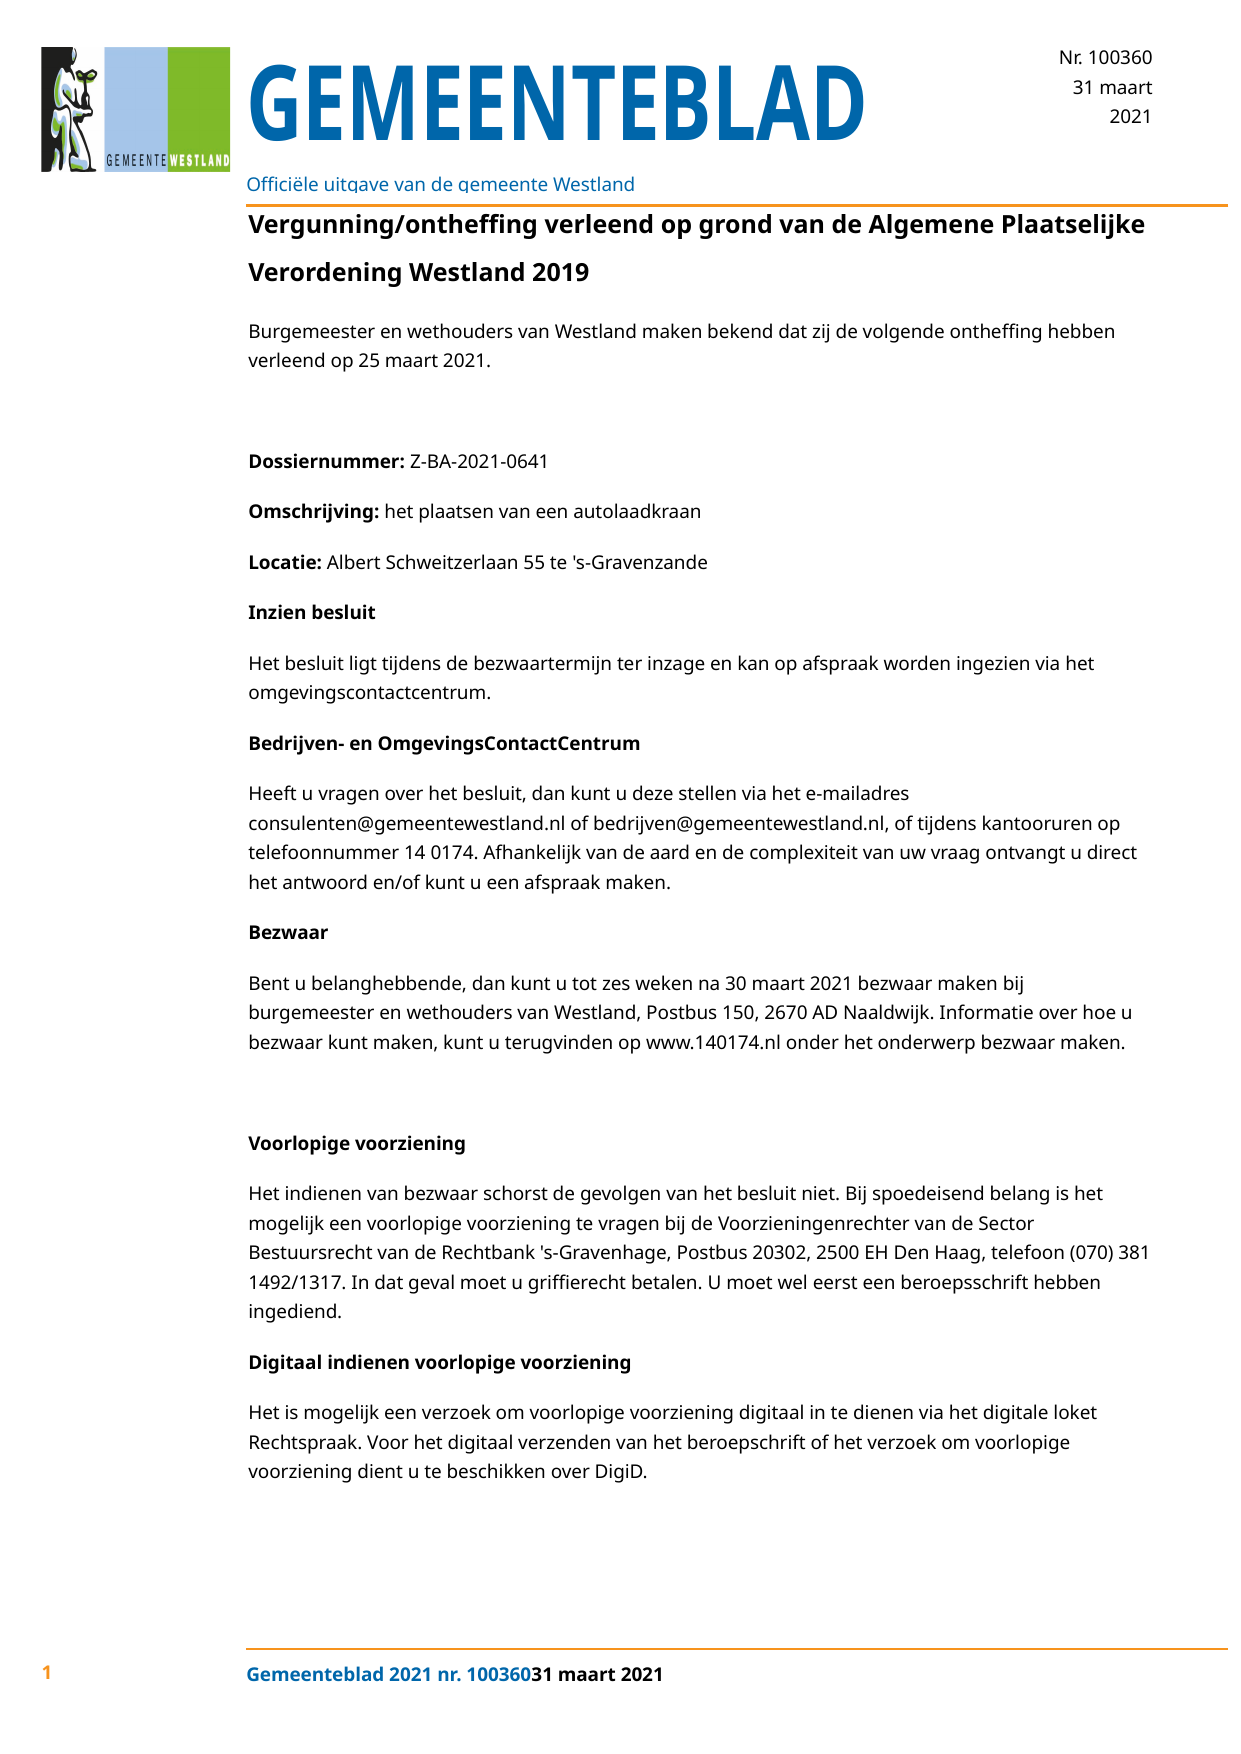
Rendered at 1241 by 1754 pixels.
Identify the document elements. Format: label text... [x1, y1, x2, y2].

text Het indienen van bezwaar schorst de gevolgen van het besluit niet. Bij spoedeisend belang is het mogelijk een voorlopige voorziening te vragen bij de Voorzieningenrechter van de Sector Bestuursrecht van de Rechtbank 's-Gravenhage, Postbus 20302, 2500 EH Den Haag, telefoon (070) 381 1492/1317. In dat geval moet u griffierecht betalen. U moet wel eerst een beroepsschrift hebben ingediend. [248, 1180, 1152, 1324]
text Voorlopige voorziening [248, 1130, 1152, 1156]
text Inzien besluit [248, 599, 1152, 625]
text Bezwaar [248, 919, 1152, 945]
picture [41, 47, 231, 172]
text Bent u belanghebbende, dan kunt u tot zes weken na 30 maart 2021 bezwaar maken bij burgemeester en wethouders van Westland, Postbus 150, 2670 AD Naaldwijk. Informatie over hoe u bezwaar kunt maken, kunt u terugvinden op www.140174.nl onder het onderwerp bezwaar maken. [248, 970, 1152, 1055]
text Het besluit ligt tijdens de bezwaartermijn ter inzage en kan op afspraak worden ingezien via het omgevingscontactcentrum. [248, 650, 1152, 705]
text Bedrijven- en OmgevingsContactCentrum [248, 730, 1152, 756]
text Heeft u vragen over het besluit, dan kunt u deze stellen via het e-mailadres consulenten@gemeentewestland.nl of bedrijven@gemeentewestland.nl, of tijdens kantooruren op telefoonnummer 14 0174. Afhankelijk van de aard en de complexiteit van uw vraag ontvangt u direct het antwoord en/of kunt u een afspraak maken. [248, 780, 1152, 895]
text Locatie: Albert Schweitzerlaan 55 te 's-Gravenzande [248, 549, 1152, 575]
text Vergunning/ontheffing verleend op grond van de Algemene Plaatselijke Verordening Westland 2019 [248, 207, 1152, 288]
text Digitaal indienen voorlopige voorziening [248, 1349, 1152, 1375]
text Burgemeester en wethouders van Westland maken bekend dat zij de volgende ontheffing hebben verleend op 25 maart 2021. [248, 318, 1152, 373]
text Omschrijving: het plaatsen van een autolaadkraan [248, 499, 1152, 524]
text Dossiernummer: Z-BA-2021-0641 [248, 448, 1152, 474]
text Het is mogelijk een verzoek om voorlopige voorziening digitaal in te dienen via het digitale loket Rechtspraak. Voor het digitaal verzenden van het beroepschrift of het verzoek om voorlopige voorziening dient u te beschikken over DigiD. [248, 1399, 1152, 1484]
